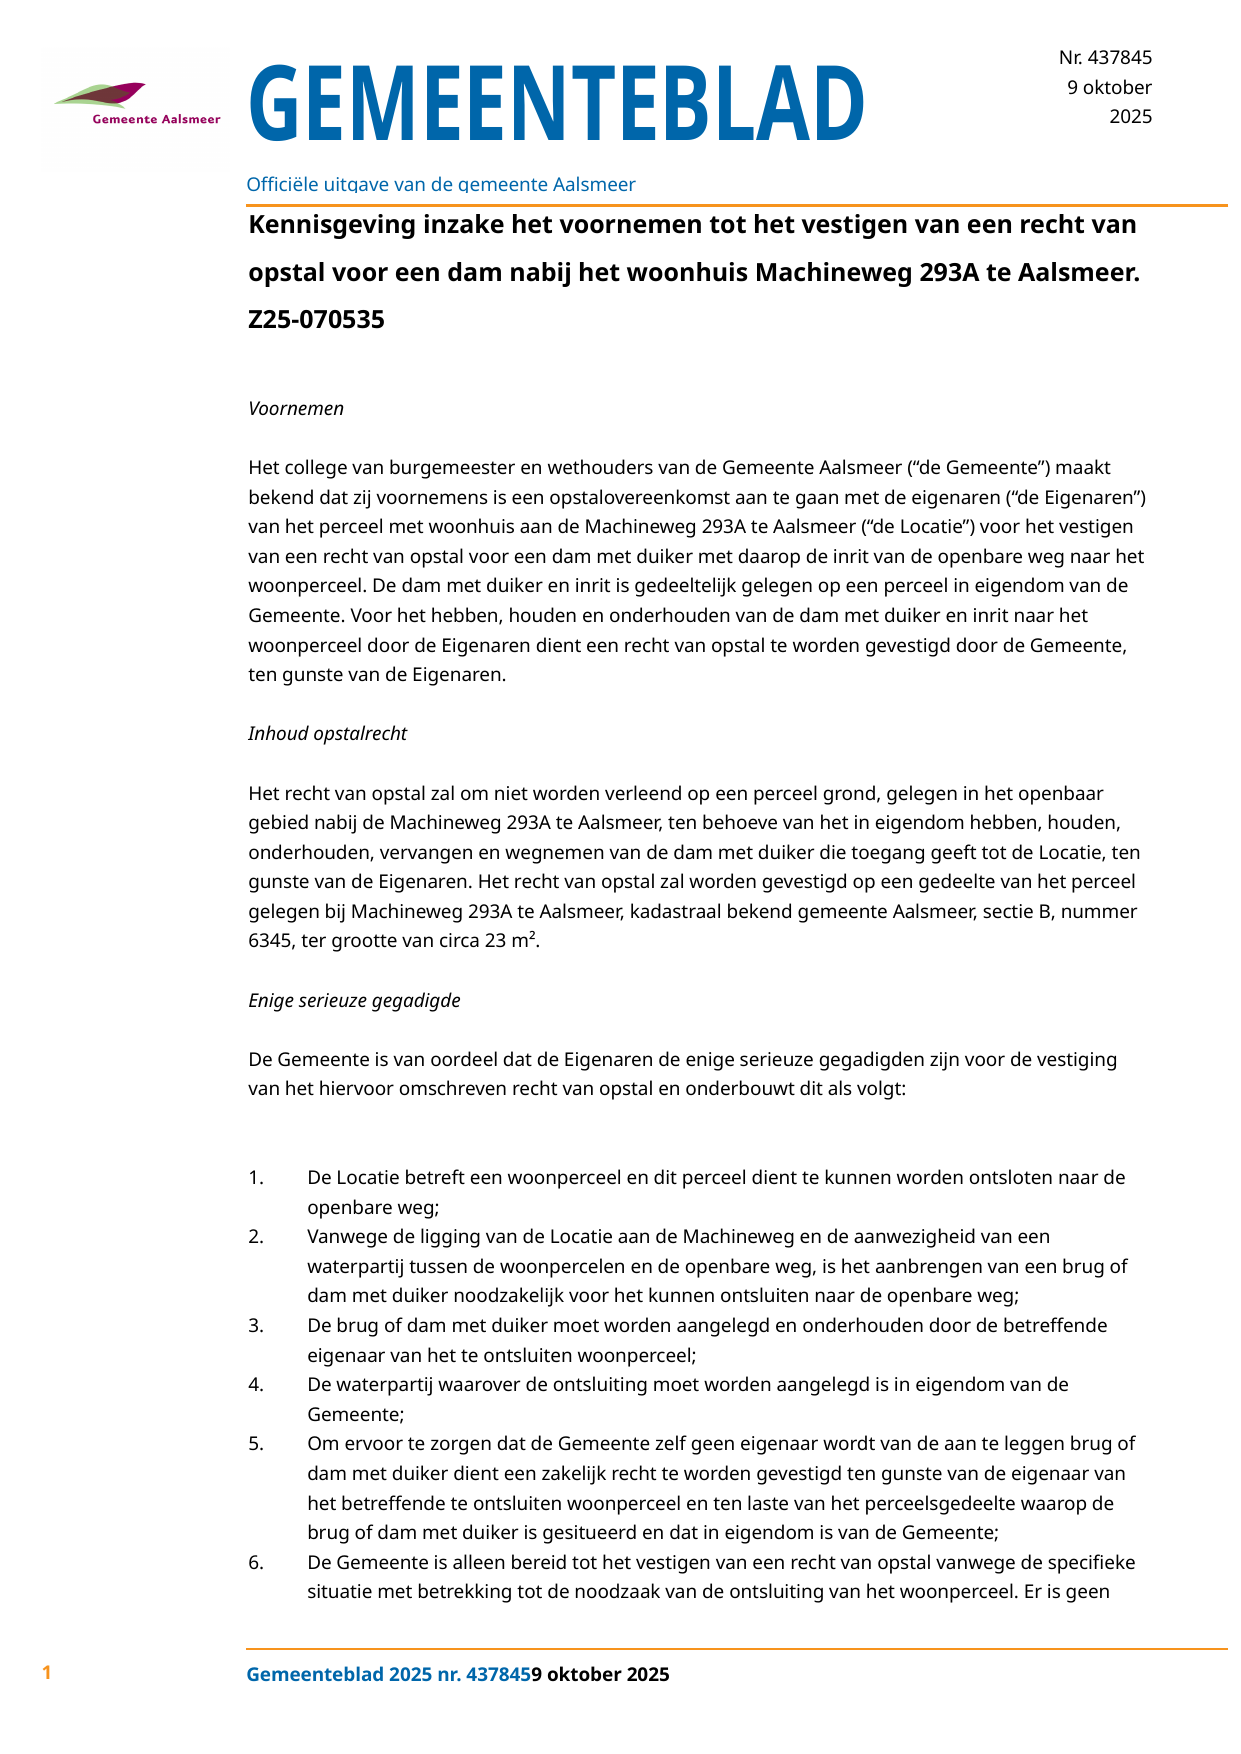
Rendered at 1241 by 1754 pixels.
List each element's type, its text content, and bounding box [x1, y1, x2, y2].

text Inhoud opstalrecht [248, 721, 1152, 746]
text Kennisgeving inzake het voornemen tot het vestigen van een recht van opstal voor een dam nabij het woonhuis Machineweg 293A te Aalsmeer. Z25-070535 [248, 207, 1152, 336]
list Om ervoor te zorgen dat de Gemeente zelf geen eigenaar wordt van de aan te leggen brug of dam met duiker dient een zakelijk recht te worden gevestigd ten gunste van de eigenaar van het betreffende te ontsluiten woonperceel en ten laste van het perceelsgedeelte waarop de brug of dam met duiker is gesitueerd en dat in eigendom is van de Gemeente; [248, 1431, 1152, 1545]
text Het college van burgemeester en wethouders van de Gemeente Aalsmeer (“de Gemeente”) maakt bekend dat zij voornemens is een opstalovereenkomst aan te gaan met de eigenaren (“de Eigenaren”) van het perceel met woonhuis aan de Machineweg 293A te Aalsmeer (“de Locatie”) voor het vestigen van een recht van opstal voor een dam met duiker met daarop de inrit van de openbare weg naar het woonperceel. De dam met duiker en inrit is gedeeltelijk gelegen op een perceel in eigendom van de Gemeente. Voor het hebben, houden en onderhouden van de dam met duiker en inrit naar het woonperceel door de Eigenaren dient een recht van opstal te worden gevestigd door de Gemeente, ten gunste van de Eigenaren. [248, 454, 1152, 687]
list De brug of dam met duiker moet worden aangelegd en onderhouden door de betreffende eigenaar van het te ontsluiten woonperceel; [248, 1312, 1152, 1367]
text Enige serieuze gegadigde [248, 987, 1152, 1012]
list Vanwege de ligging van de Locatie aan de Machineweg en de aanwezigheid van een waterpartij tussen de woonpercelen en de openbare weg, is het aanbrengen van een brug of dam met duiker noodzakelijk voor het kunnen ontsluiten naar de openbare weg; [248, 1223, 1152, 1308]
list De Locatie betreft een woonperceel en dit perceel dient te kunnen worden ontsloten naar de openbare weg; [248, 1164, 1152, 1219]
list De waterpartij waarover de ontsluiting moet worden aangelegd is in eigendom van de Gemeente; [248, 1371, 1152, 1427]
list De Gemeente is alleen bereid tot het vestigen van een recht van opstal vanwege de specifieke situatie met betrekking tot de noodzaak van de ontsluiting van het woonperceel. Er is geen [248, 1549, 1152, 1604]
picture [41, 47, 231, 172]
text De Gemeente is van oordeel dat de Eigenaren de enige serieuze gegadigden zijn voor de vestiging van het hiervoor omschreven recht van opstal en onderbouwt dit als volgt: [248, 1046, 1152, 1101]
text Voornemen [248, 395, 1152, 421]
text Het recht van opstal zal om niet worden verleend op een perceel grond, gelegen in het openbaar gebied nabij de Machineweg 293A te Aalsmeer, ten behoeve van het in eigendom hebben, houden, onderhouden, vervangen en wegnemen van de dam met duiker die toegang geeft tot de Locatie, ten gunste van de Eigenaren. Het recht van opstal zal worden gevestigd op een gedeelte van het perceel gelegen bij Machineweg 293A te Aalsmeer, kadastraal bekend gemeente Aalsmeer, sectie B, nummer 6345, ter grootte van circa 23 m². [248, 780, 1152, 953]
